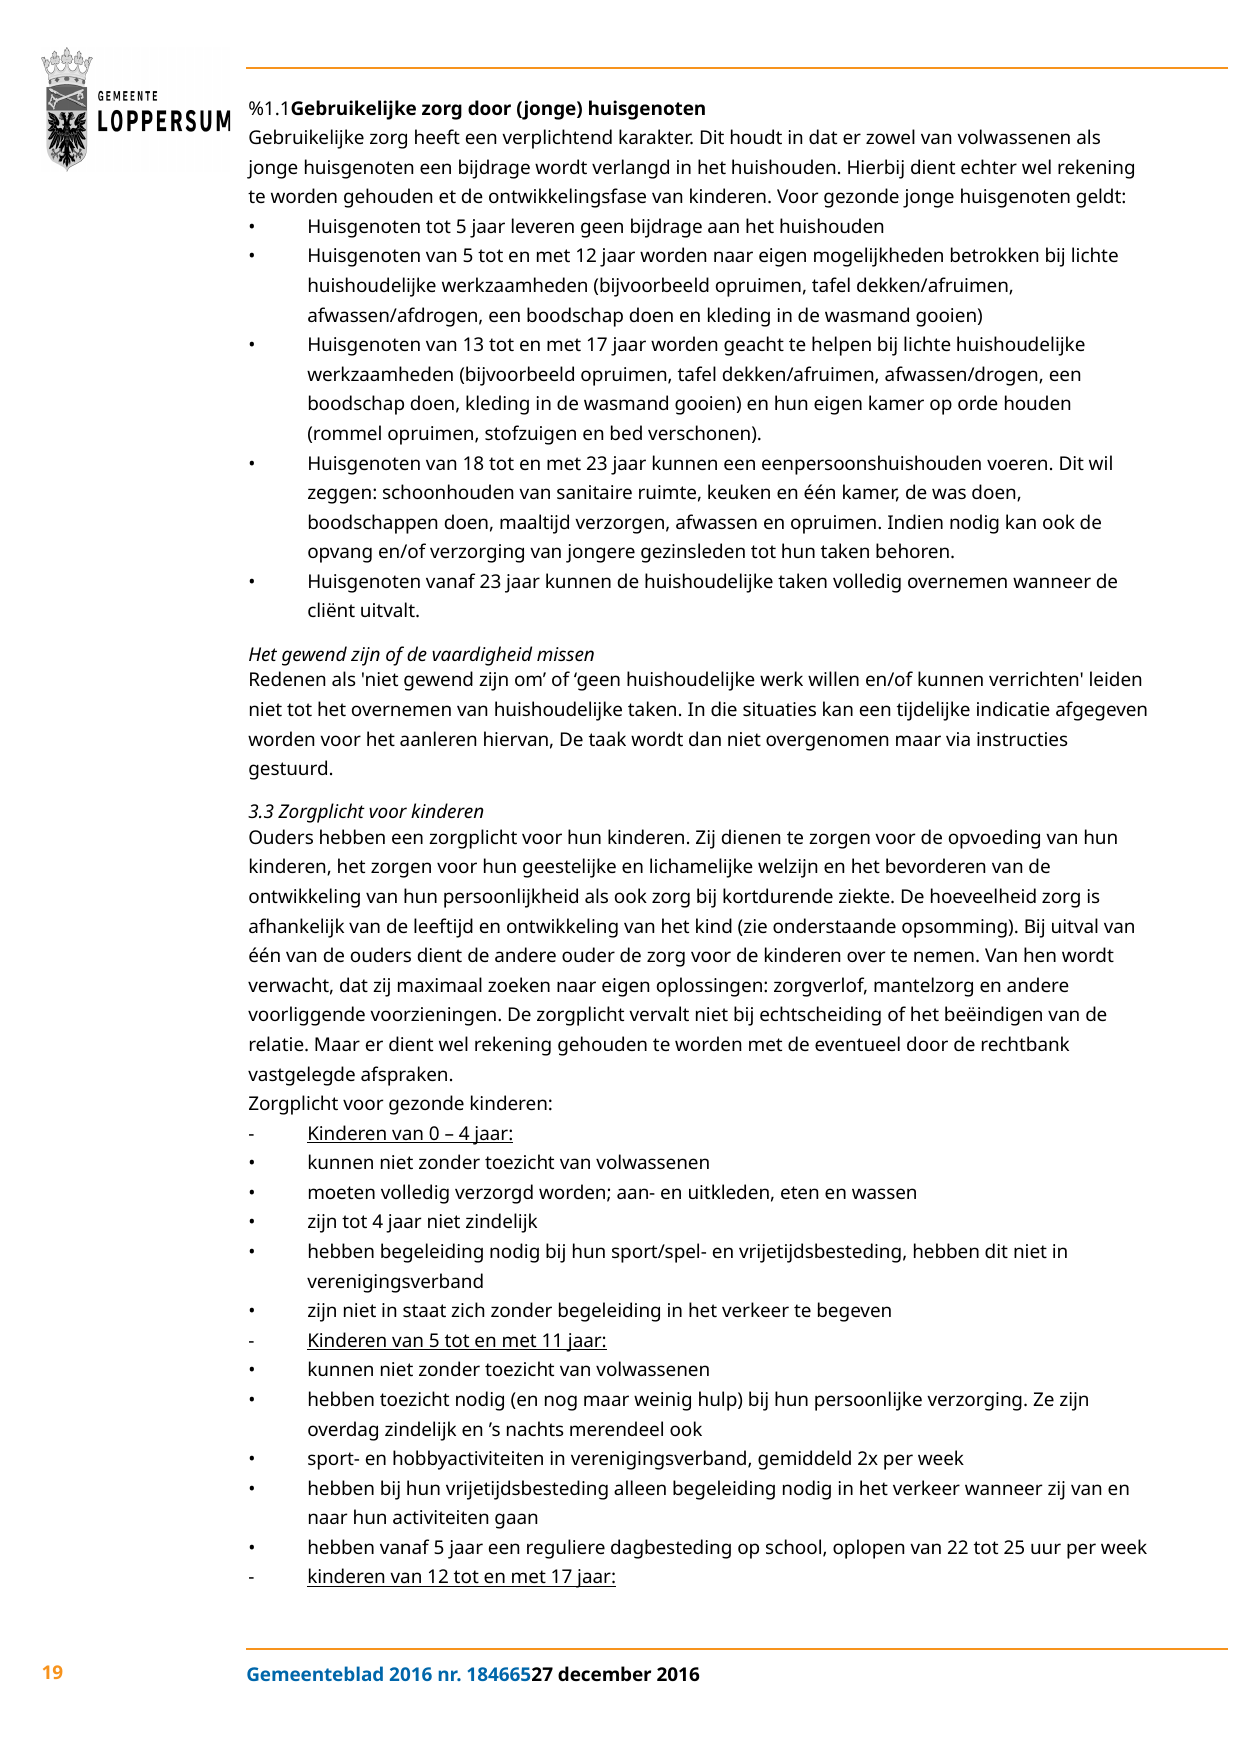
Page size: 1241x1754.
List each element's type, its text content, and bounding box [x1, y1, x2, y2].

list zijn niet in staat zich zonder begeleiding in het verkeer te begeven [248, 1297, 1152, 1323]
picture [41, 47, 231, 172]
list kinderen van 12 tot en met 17 jaar: [248, 1564, 1152, 1589]
list Huisgenoten vanaf 23 jaar kunnen de huishoudelijke taken volledig overnemen wanneer de cliënt uitvalt. [248, 568, 1152, 623]
list kunnen niet zonder toezicht van volwassenen [248, 1357, 1152, 1382]
list hebben begeleiding nodig bij hun sport/spel- en vrijetijdsbesteding, hebben dit niet in verenigingsverband [248, 1238, 1152, 1294]
list sport- en hobbyactiviteiten in verenigingsverband, gemiddeld 2x per week [248, 1445, 1152, 1471]
text Redenen als 'niet gewend zijn om’ of ‘geen huishoudelijke werk willen en/of kunnen verrichten' leiden niet tot het overnemen van huishoudelijke taken. In die situaties kan een tijdelijke indicatie afgegeven worden voor het aanleren hiervan, De taak wordt dan niet overgenomen maar via instructies gestuurd. [248, 667, 1152, 781]
list Huisgenoten van 18 tot en met 23 jaar kunnen een eenpersoonshuishouden voeren. Dit wil zeggen: schoonhouden van sanitaire ruimte, keuken en één kamer, de was doen, boodschappen doen, maaltijd verzorgen, afwassen en opruimen. Indien nodig kan ook de opvang en/of verzorging van jongere gezinsleden tot hun taken behoren. [248, 450, 1152, 564]
text Ouders hebben een zorgplicht voor hun kinderen. Zij dienen te zorgen voor de opvoeding van hun kinderen, het zorgen voor hun geestelijke en lichamelijke welzijn en het bevorderen van de ontwikkeling van hun persoonlijkheid als ook zorg bij kortdurende ziekte. De hoeveelheid zorg is afhankelijk van de leeftijd en ontwikkeling van het kind (zie onderstaande opsomming). Bij uitval van één van de ouders dient de andere ouder de zorg voor de kinderen over te nemen. Van hen wordt verwacht, dat zij maximaal zoeken naar eigen oplossingen: zorgverlof, mantelzorg en andere voorliggende voorzieningen. De zorgplicht vervalt niet bij echtscheiding of het beëindigen van de relatie. Maar er dient wel rekening gehouden te worden met de eventueel door de rechtbank vastgelegde afspraken. [248, 824, 1152, 1087]
list hebben vanaf 5 jaar een reguliere dagbesteding op school, oplopen van 22 tot 25 uur per week [248, 1534, 1152, 1560]
text Het gewend zijn of de vaardigheid missen [248, 641, 1152, 667]
list Huisgenoten tot 5 jaar leveren geen bijdrage aan het huishouden [248, 213, 1152, 239]
list Kinderen van 5 tot en met 11 jaar: [248, 1327, 1152, 1353]
text %1.1Gebruikelijke zorg door (jonge) huisgenoten [248, 95, 1152, 121]
list hebben bij hun vrijetijdsbesteding alleen begeleiding nodig in het verkeer wanneer zij van en naar hun activiteiten gaan [248, 1475, 1152, 1530]
list Huisgenoten van 5 tot en met 12 jaar worden naar eigen mogelijkheden betrokken bij lichte huishoudelijke werkzaamheden (bijvoorbeeld opruimen, tafel dekken/afruimen, afwassen/afdrogen, een boodschap doen en kleding in de wasmand gooien) [248, 243, 1152, 328]
text Zorgplicht voor gezonde kinderen: [248, 1090, 1152, 1116]
list kunnen niet zonder toezicht van volwassenen [248, 1149, 1152, 1175]
list hebben toezicht nodig (en nog maar weinig hulp) bij hun persoonlijke verzorging. Ze zijn overdag zindelijk en ’s nachts merendeel ook [248, 1386, 1152, 1442]
text Gebruikelijke zorg heeft een verplichtend karakter. Dit houdt in dat er zowel van volwassenen als jonge huisgenoten een bijdrage wordt verlangd in het huishouden. Hierbij dient echter wel rekening te worden gehouden et de ontwikkelingsfase van kinderen. Voor gezonde jonge huisgenoten geldt: [248, 124, 1152, 209]
list Kinderen van 0 – 4 jaar: [248, 1120, 1152, 1146]
list Huisgenoten van 13 tot en met 17 jaar worden geacht te helpen bij lichte huishoudelijke werkzaamheden (bijvoorbeeld opruimen, tafel dekken/afruimen, afwassen/drogen, een boodschap doen, kleding in de wasmand gooien) en hun eigen kamer op orde houden (rommel opruimen, stofzuigen en bed verschonen). [248, 331, 1152, 446]
text 3.3 Zorgplicht voor kinderen [248, 798, 1152, 824]
list moeten volledig verzorgd worden; aan- en uitkleden, eten en wassen [248, 1179, 1152, 1205]
list zijn tot 4 jaar niet zindelijk [248, 1209, 1152, 1234]
